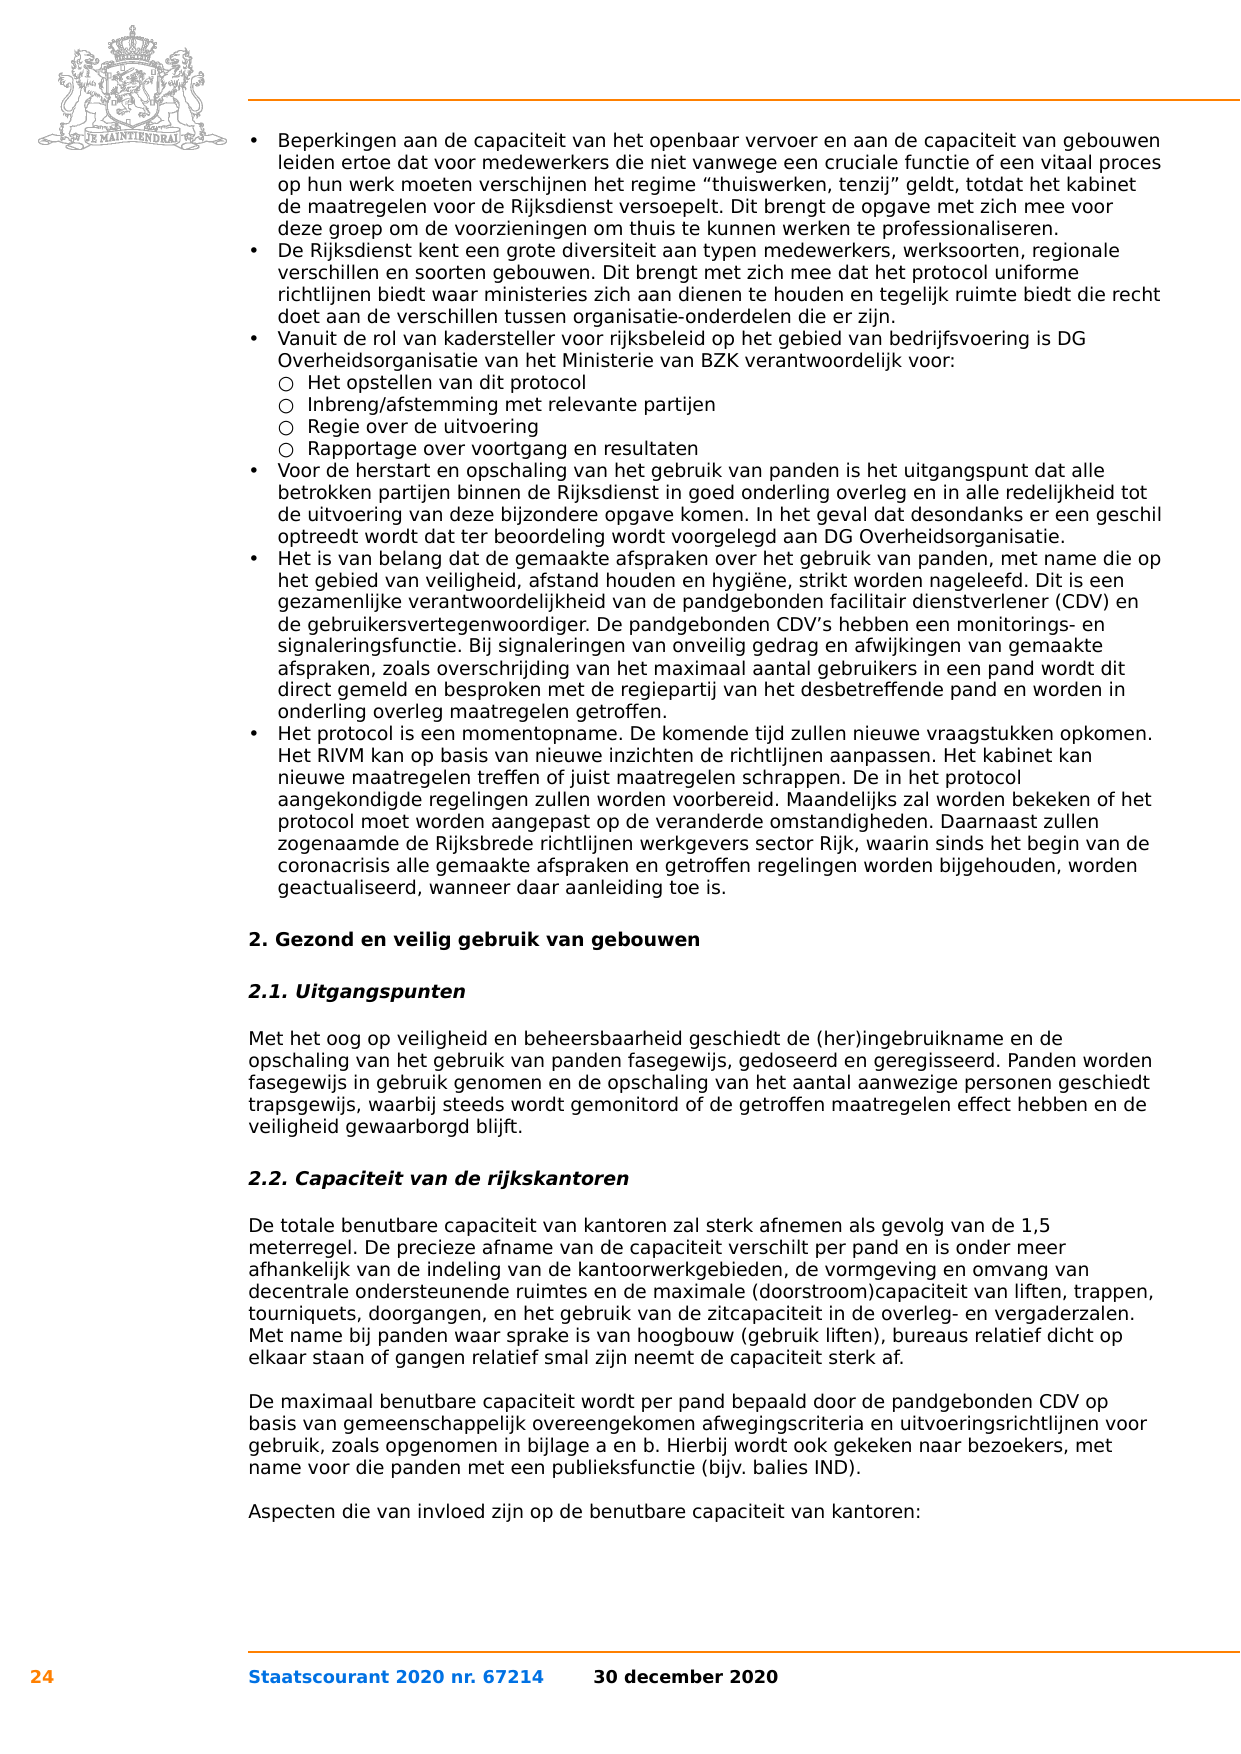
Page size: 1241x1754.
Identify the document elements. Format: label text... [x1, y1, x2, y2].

text ○ Het opstellen van dit protocol [278, 372, 1163, 394]
text • De Rijksdienst kent een grote diversiteit aan typen medewerkers, werksoorten, regionale verschillen en soorten gebouwen. Dit brengt met zich mee dat het protocol uniforme richtlijnen biedt waar ministeries zich aan dienen te houden en tegelijk ruimte biedt die recht doet aan de verschillen tussen organisatie-onderdelen die er zijn. [248, 240, 1163, 328]
text ○ Rapportage over voortgang en resultaten [278, 438, 1163, 459]
text ○ Regie over de uitvoering [278, 416, 1163, 438]
subtitle 2.1. Uitgangspunten [248, 981, 1163, 1003]
text • Het protocol is een momentopname. De komende tijd zullen nieuwe vraagstukken opkomen. Het RIVM kan op basis van nieuwe inzichten de richtlijnen aanpassen. Het kabinet kan nieuwe maatregelen treffen of juist maatregelen schrappen. De in het protocol aangekondigde regelingen zullen worden voorbereid. Maandelijks zal worden bekeken of het protocol moet worden aangepast op de veranderde omstandigheden. Daarnaast zullen zogenaamde de Rijksbrede richtlijnen werkgevers sector Rijk, waarin sinds het begin van de coronacrisis alle gemaakte afspraken en getroffen regelingen worden bijgehouden, worden geactualiseerd, wanneer daar aanleiding toe is. [248, 723, 1163, 899]
text Met het oog op veiligheid en beheersbaarheid geschiedt de (her)ingebruikname en de opschaling van het gebruik van panden fasegewijs, gedoseerd en geregisseerd. Panden worden fasegewijs in gebruik genomen en de opschaling van het aantal aanwezige personen geschiedt trapsgewijs, waarbij steeds wordt gemonitord of de getroffen maatregelen effect hebben en de veiligheid gewaarborgd blijft. [248, 1028, 1163, 1138]
text • Voor de herstart en opschaling van het gebruik van panden is het uitgangspunt dat alle betrokken partijen binnen de Rijksdienst in goed onderling overleg en in alle redelijkheid tot de uitvoering van deze bijzondere opgave komen. In het geval dat desondanks er een geschil optreedt wordt dat ter beoordeling wordt voorgelegd aan DG Overheidsorganisatie. [248, 459, 1163, 547]
subtitle 2.2. Capaciteit van de rijkskantoren [248, 1168, 1163, 1190]
text • Het is van belang dat de gemaakte afspraken over het gebruik van panden, met name die op het gebied van veiligheid, afstand houden en hygiëne, strikt worden nageleefd. Dit is een gezamenlijke verantwoordelijkheid van de pandgebonden facilitair dienstverlener (CDV) en de gebruikersvertegenwoordiger. De pandgebonden CDV’s hebben een monitorings- en signaleringsfunctie. Bij signaleringen van onveilig gedrag en afwijkingen van gemaakte afspraken, zoals overschrijding van het maximaal aantal gebruikers in een pand wordt dit direct gemeld en besproken met de regiepartij van het desbetreffende pand en worden in onderling overleg maatregelen getroffen. [248, 547, 1163, 723]
subtitle 2. Gezond en veilig gebruik van gebouwen [248, 929, 1163, 951]
text Aspecten die van invloed zijn op de benutbare capaciteit van kantoren: [248, 1501, 1163, 1522]
text • Beperkingen aan de capaciteit van het openbaar vervoer en aan de capaciteit van gebouwen leiden ertoe dat voor medewerkers die niet vanwege een cruciale functie of een vitaal proces op hun werk moeten verschijnen het regime “thuiswerken, tenzij” geldt, totdat het kabinet de maatregelen voor de Rijksdienst versoepelt. Dit brengt de opgave met zich mee voor deze groep om de voorzieningen om thuis te kunnen werken te professionaliseren. [248, 130, 1163, 240]
text ○ Inbreng/afstemming met relevante partijen [278, 394, 1163, 416]
text De totale benutbare capaciteit van kantoren zal sterk afnemen als gevolg van de 1,5 meterregel. De precieze afname van de capaciteit verschilt per pand en is onder meer afhankelijk van de indeling van de kantoorwerkgebieden, de vormgeving en omvang van decentrale ondersteunende ruimtes en de maximale (doorstroom)capaciteit van liften, trappen, tourniquets, doorgangen, en het gebruik van de zitcapaciteit in de overleg- en vergaderzalen. Met name bij panden waar sprake is van hoogbouw (gebruik liften), bureaus relatief dicht op elkaar staan of gangen relatief smal zijn neemt de capaciteit sterk af. [248, 1215, 1163, 1369]
text • Vanuit de rol van kadersteller voor rijksbeleid op het gebied van bedrijfsvoering is DG Overheidsorganisatie van het Ministerie van BZK verantwoordelijk voor: [248, 328, 1163, 372]
text De maximaal benutbare capaciteit wordt per pand bepaald door de pandgebonden CDV op basis van gemeenschappelijk overeengekomen afwegingscriteria en uitvoeringsrichtlijnen voor gebruik, zoals opgenomen in bijlage a en b. Hierbij wordt ook gekeken naar bezoekers, met name voor die panden met een publieksfunctie (bijv. balies IND). [248, 1391, 1163, 1479]
picture [38, 25, 227, 150]
